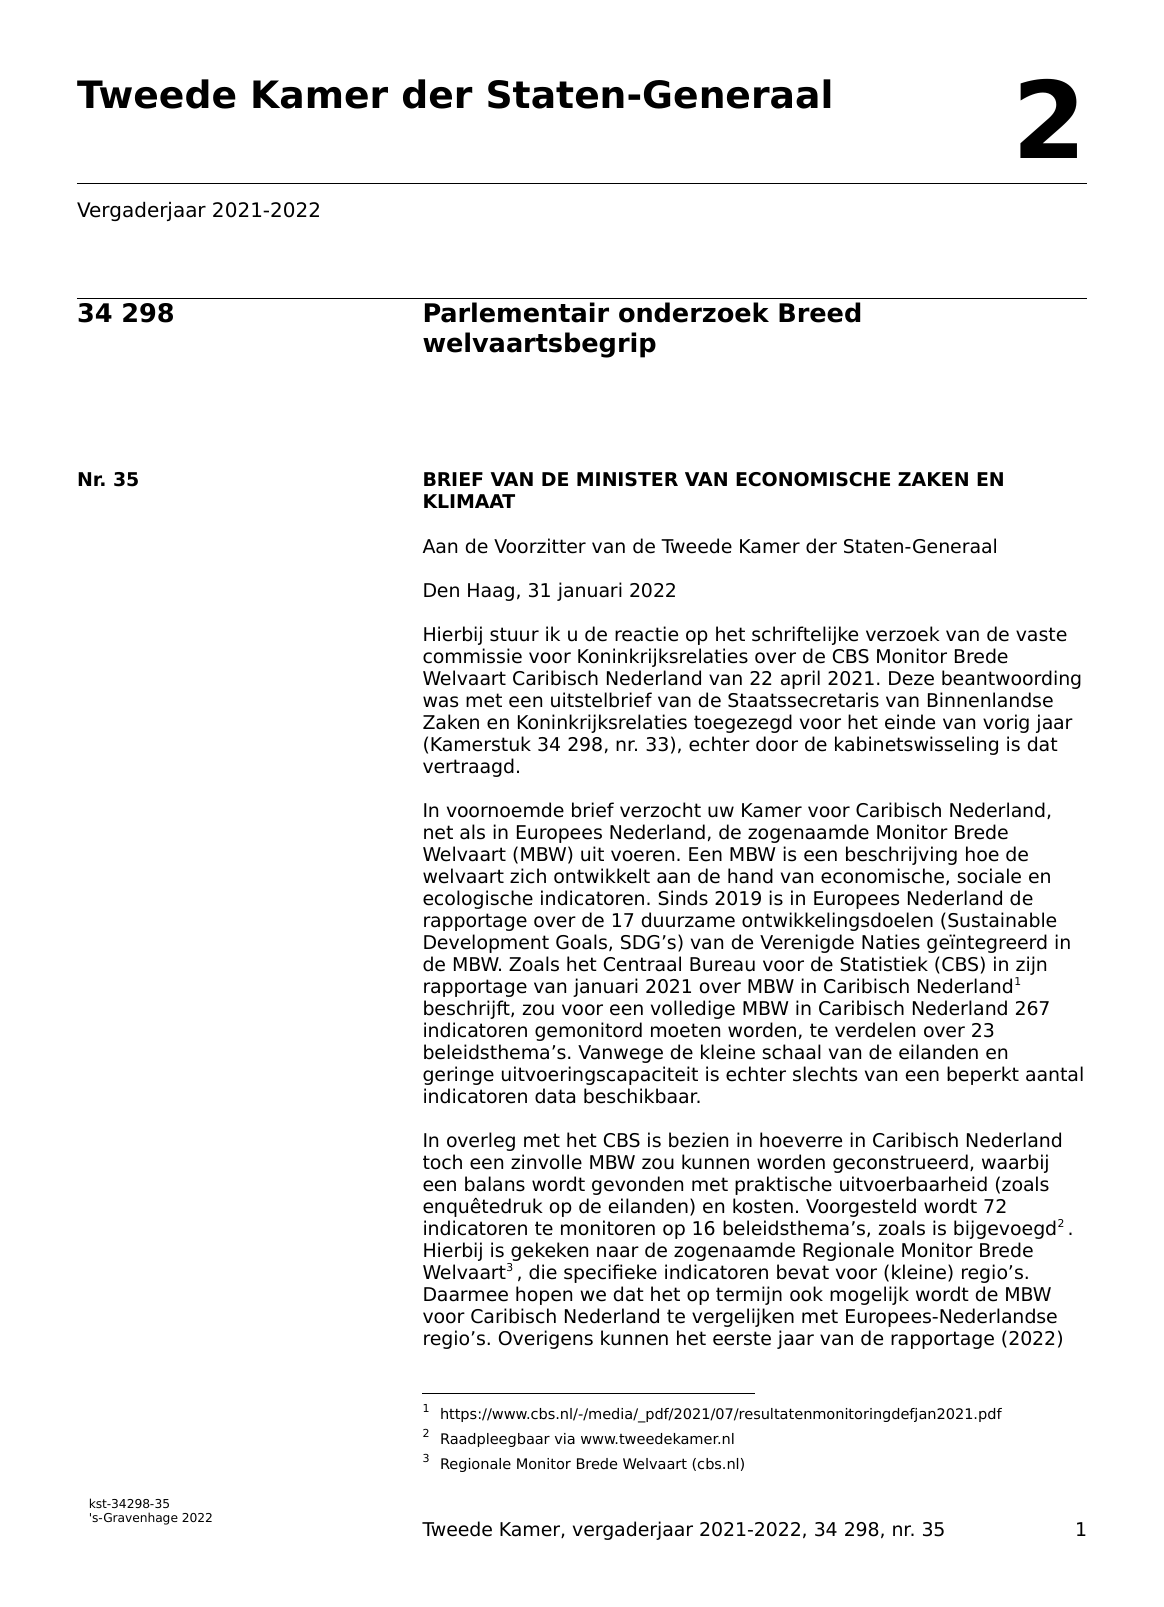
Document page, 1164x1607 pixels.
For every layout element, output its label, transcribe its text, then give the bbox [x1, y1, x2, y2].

text Raadpleegbaar via www.tweedekamer.nl [422, 1427, 1087, 1449]
text Hierbij stuur ik u de reactie op het schriftelijke verzoek van de vaste commissie voor Koninkrijksrelaties over de CBS Monitor Brede Welvaart Caribisch Nederland van 22 april 2021. Deze beantwoording was met een uitstelbrief van de Staatssecretaris van Binnenlandse Zaken en Koninkrijksrelaties toegezegd voor het einde van vorig jaar (Kamerstuk 34 298, nr. 33), echter door de kabinetswisseling is dat vertraagd. [422, 624, 1087, 778]
text 's-Gravenhage 2022 [88, 1511, 323, 1525]
subtitle Nr. 35 BRIEF VAN DE MINISTER VAN ECONOMISCHE ZAKEN EN KLIMAAT [77, 469, 1087, 513]
text https://www.cbs.nl/-/media/_pdf/2021/07/resultatenmonitoringdefjan2021.pdf [422, 1402, 1087, 1424]
text Den Haag, 31 januari 2022 [422, 580, 1087, 602]
table_cell Vergaderjaar 2021-2022 [77, 184, 1087, 298]
text Regionale Monitor Brede Welvaart (cbs.nl) [422, 1452, 1087, 1474]
subtitle 34 298 Parlementair onderzoek Breed welvaartsbegrip [77, 299, 1087, 358]
text In overleg met het CBS is bezien in hoeverre in Caribisch Nederland toch een zinvolle MBW zou kunnen worden geconstrueerd, waarbij een balans wordt gevonden met praktische uitvoerbaarheid (zoals enquêtedruk op de eilanden) en kosten. Voorgesteld wordt 72 indicatoren te monitoren op 16 beleidsthema’s, zoals is bijgevoegd. Hierbij is gekeken naar de zogenaamde Regionale Monitor Brede Welvaart, die specifieke indicatoren bevat voor (kleine) regio’s. Daarmee hopen we dat het op termijn ook mogelijk wordt de MBW voor Caribisch Nederland te vergelijken met Europees-Nederlandse regio’s. Overigens kunnen het eerste jaar van de rapportage (2022) [422, 1130, 1087, 1349]
text kst-34298-35 [88, 1497, 323, 1511]
text Aan de Voorzitter van de Tweede Kamer der Staten-Generaal [422, 536, 1087, 557]
table_header Tweede Kamer der Staten-Generaal [77, 59, 886, 183]
table_header 2 [886, 59, 1087, 183]
text In voornoemde brief verzocht uw Kamer voor Caribisch Nederland, net als in Europees Nederland, de zogenaamde Monitor Brede Welvaart (MBW) uit voeren. Een MBW is een beschrijving hoe de welvaart zich ontwikkelt aan de hand van economische, sociale en ecologische indicatoren. Sinds 2019 is in Europees Nederland de rapportage over de 17 duurzame ontwikkelingsdoelen (Sustainable Development Goals, SDG’s) van de Verenigde Naties geïntegreerd in de MBW. Zoals het Centraal Bureau voor de Statistiek (CBS) in zijn rapportage van januari 2021 over MBW in Caribisch Nederland beschrijft, zou voor een volledige MBW in Caribisch Nederland 267 indicatoren gemonitord moeten worden, te verdelen over 23 beleidsthema’s. Vanwege de kleine schaal van de eilanden en geringe uitvoeringscapaciteit is echter slechts van een beperkt aantal indicatoren data beschikbaar. [422, 800, 1087, 1108]
